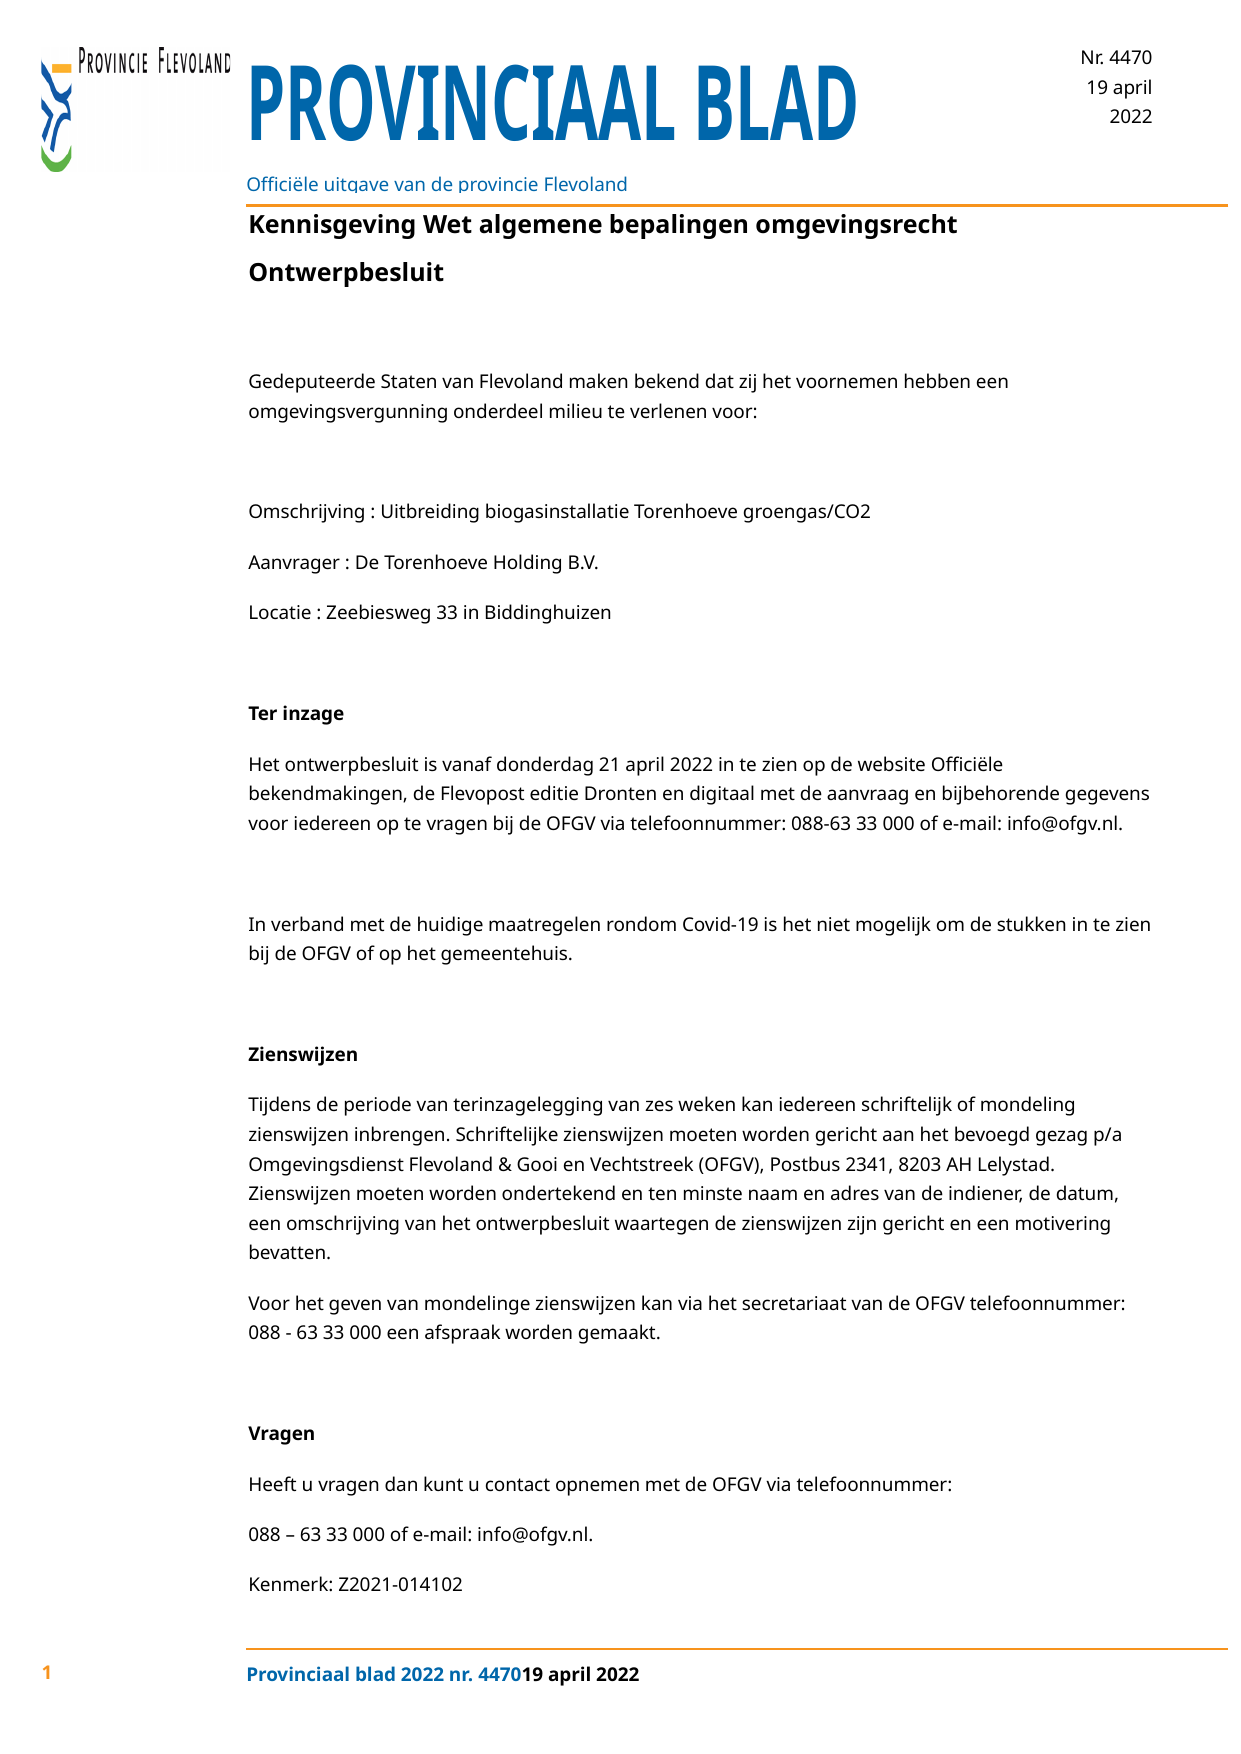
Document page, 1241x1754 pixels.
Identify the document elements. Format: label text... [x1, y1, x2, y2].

text Kenmerk: Z2021-014102 [248, 1572, 1152, 1597]
text 088 – 63 33 000 of e-mail: info@ofgv.nl. [248, 1521, 1152, 1547]
text Kennisgeving Wet algemene bepalingen omgevingsrecht Ontwerpbesluit [248, 207, 1152, 288]
text In verband met de huidige maatregelen rondom Covid-19 is het niet mogelijk om de stukken in te zien bij de OFGV of op het gemeentehuis. [248, 911, 1152, 966]
text Het ontwerpbesluit is vanaf donderdag 21 april 2022 in te zien op de website Officiële bekendmakingen, de Flevopost editie Dronten en digitaal met de aanvraag en bijbehorende gegevens voor iedereen op te vragen bij de OFGV via telefoonnummer: 088-63 33 000 of e-mail: info@ofgv.nl. [248, 751, 1152, 836]
text Omschrijving : Uitbreiding biogasinstallatie Torenhoeve groengas/CO2 [248, 499, 1152, 524]
text Gedeputeerde Staten van Flevoland maken bekend dat zij het voornemen hebben een omgevingsvergunning onderdeel milieu te verlenen voor: [248, 368, 1152, 424]
picture [41, 47, 231, 172]
text Aanvrager : De Torenhoeve Holding B.V. [248, 549, 1152, 575]
text Voor het geven van mondelinge zienswijzen kan via het secretariaat van de OFGV telefoonnummer: 088 - 63 33 000 een afspraak worden gemaakt. [248, 1290, 1152, 1345]
text Tijdens de periode van terinzagelegging van zes weken kan iedereen schriftelijk of mondeling zienswijzen inbrengen. Schriftelijke zienswijzen moeten worden gericht aan het bevoegd gezag p/a Omgevingsdienst Flevoland & Gooi en Vechtstreek (OFGV), Postbus 2341, 8203 AH Lelystad. Zienswijzen moeten worden ondertekend en ten minste naam en adres van de indiener, de datum, een omschrijving van het ontwerpbesluit waartegen de zienswijzen zijn gericht en een motivering bevatten. [248, 1092, 1152, 1265]
text Ter inzage [248, 700, 1152, 726]
text Heeft u vragen dan kunt u contact opnemen met de OFGV via telefoonnummer: [248, 1471, 1152, 1497]
text Vragen [248, 1420, 1152, 1446]
text Zienswijzen [248, 1041, 1152, 1067]
text Locatie : Zeebiesweg 33 in Biddinghuizen [248, 599, 1152, 625]
